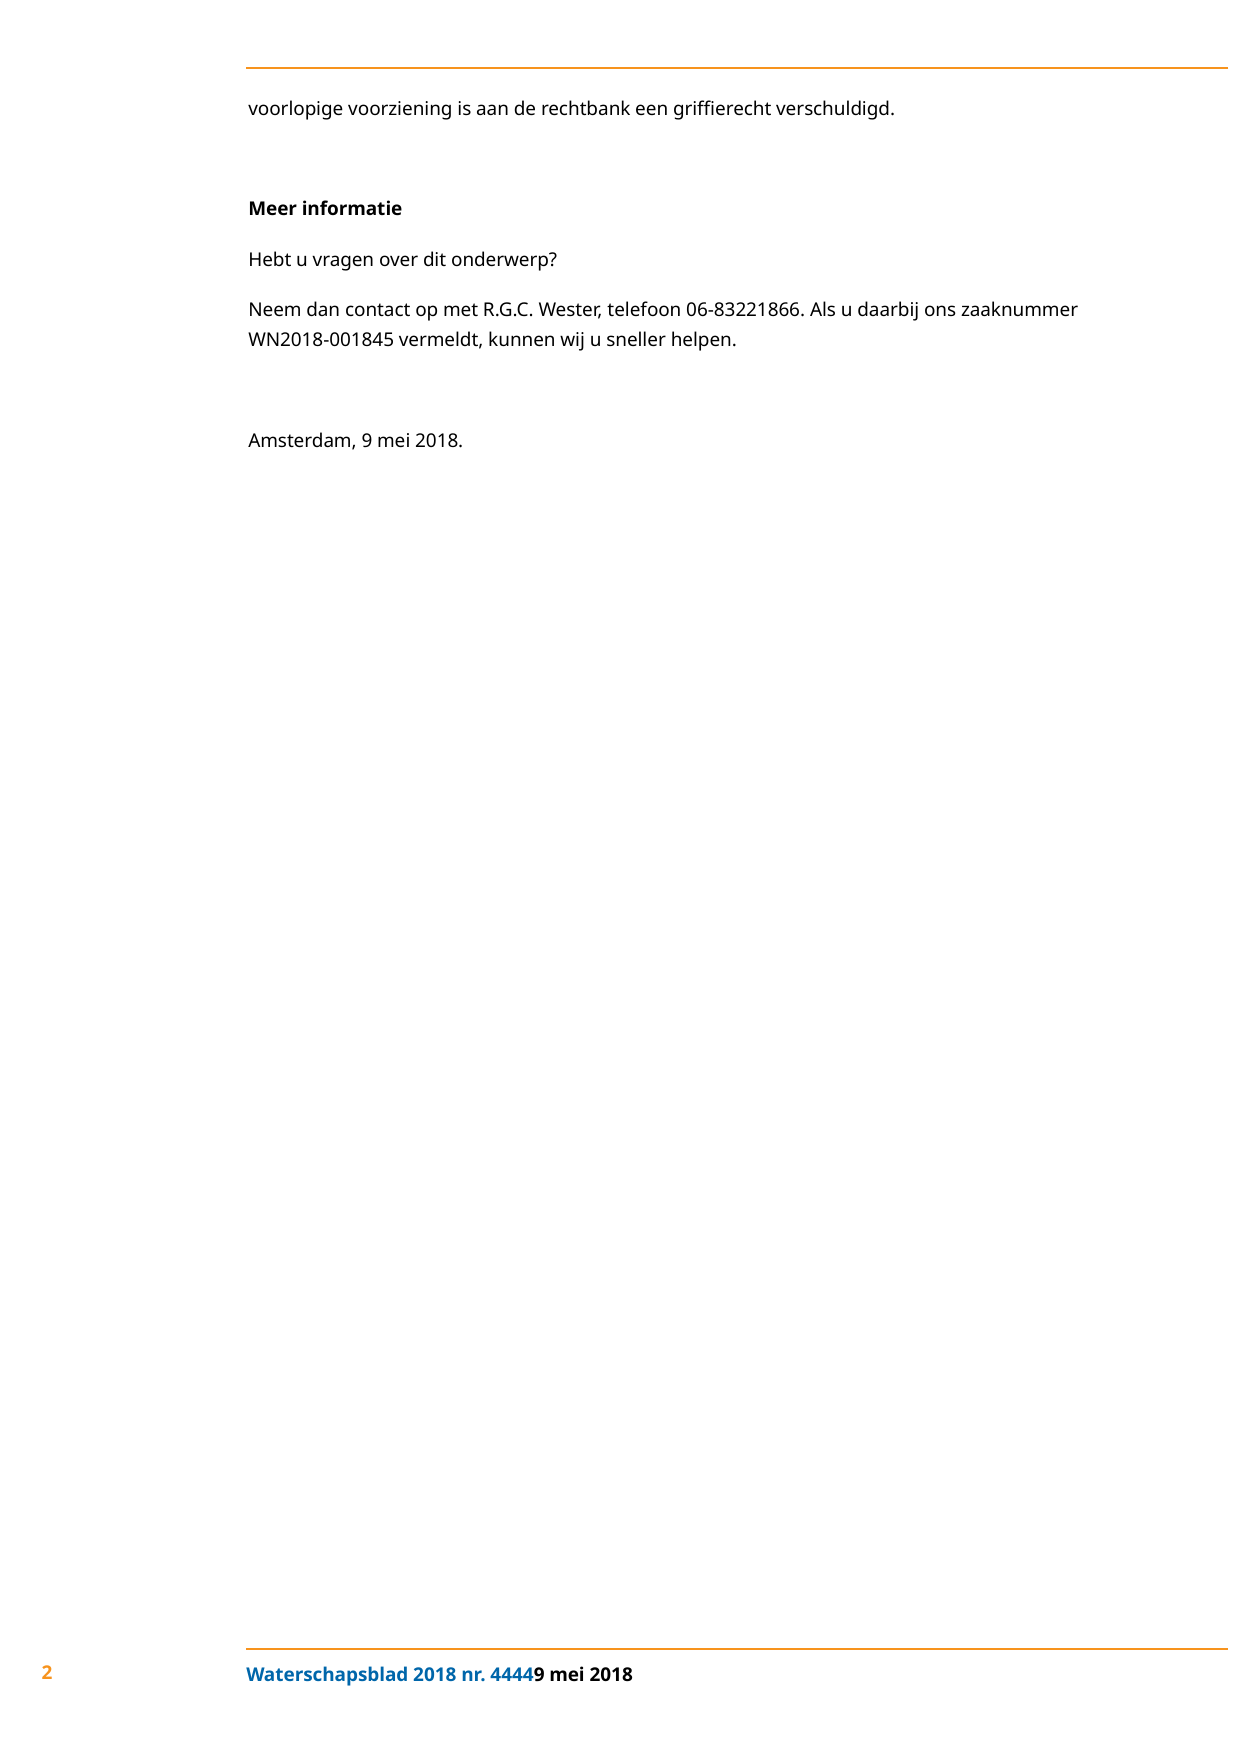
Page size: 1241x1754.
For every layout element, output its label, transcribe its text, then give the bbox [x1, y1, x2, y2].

text Meer informatie [248, 196, 1152, 221]
text Neem dan contact op met R.G.C. Wester, telefoon 06-83221866. Als u daarbij ons zaaknummer WN2018-001845 vermeldt, kunnen wij u sneller helpen. [248, 296, 1152, 352]
text voorlopige voorziening is aan de rechtbank een griffierecht verschuldigd. [248, 95, 1152, 121]
text Hebt u vragen over dit onderwerp? [248, 246, 1152, 272]
text Amsterdam, 9 mei 2018. [248, 427, 1152, 453]
picture [41, 47, 231, 172]
